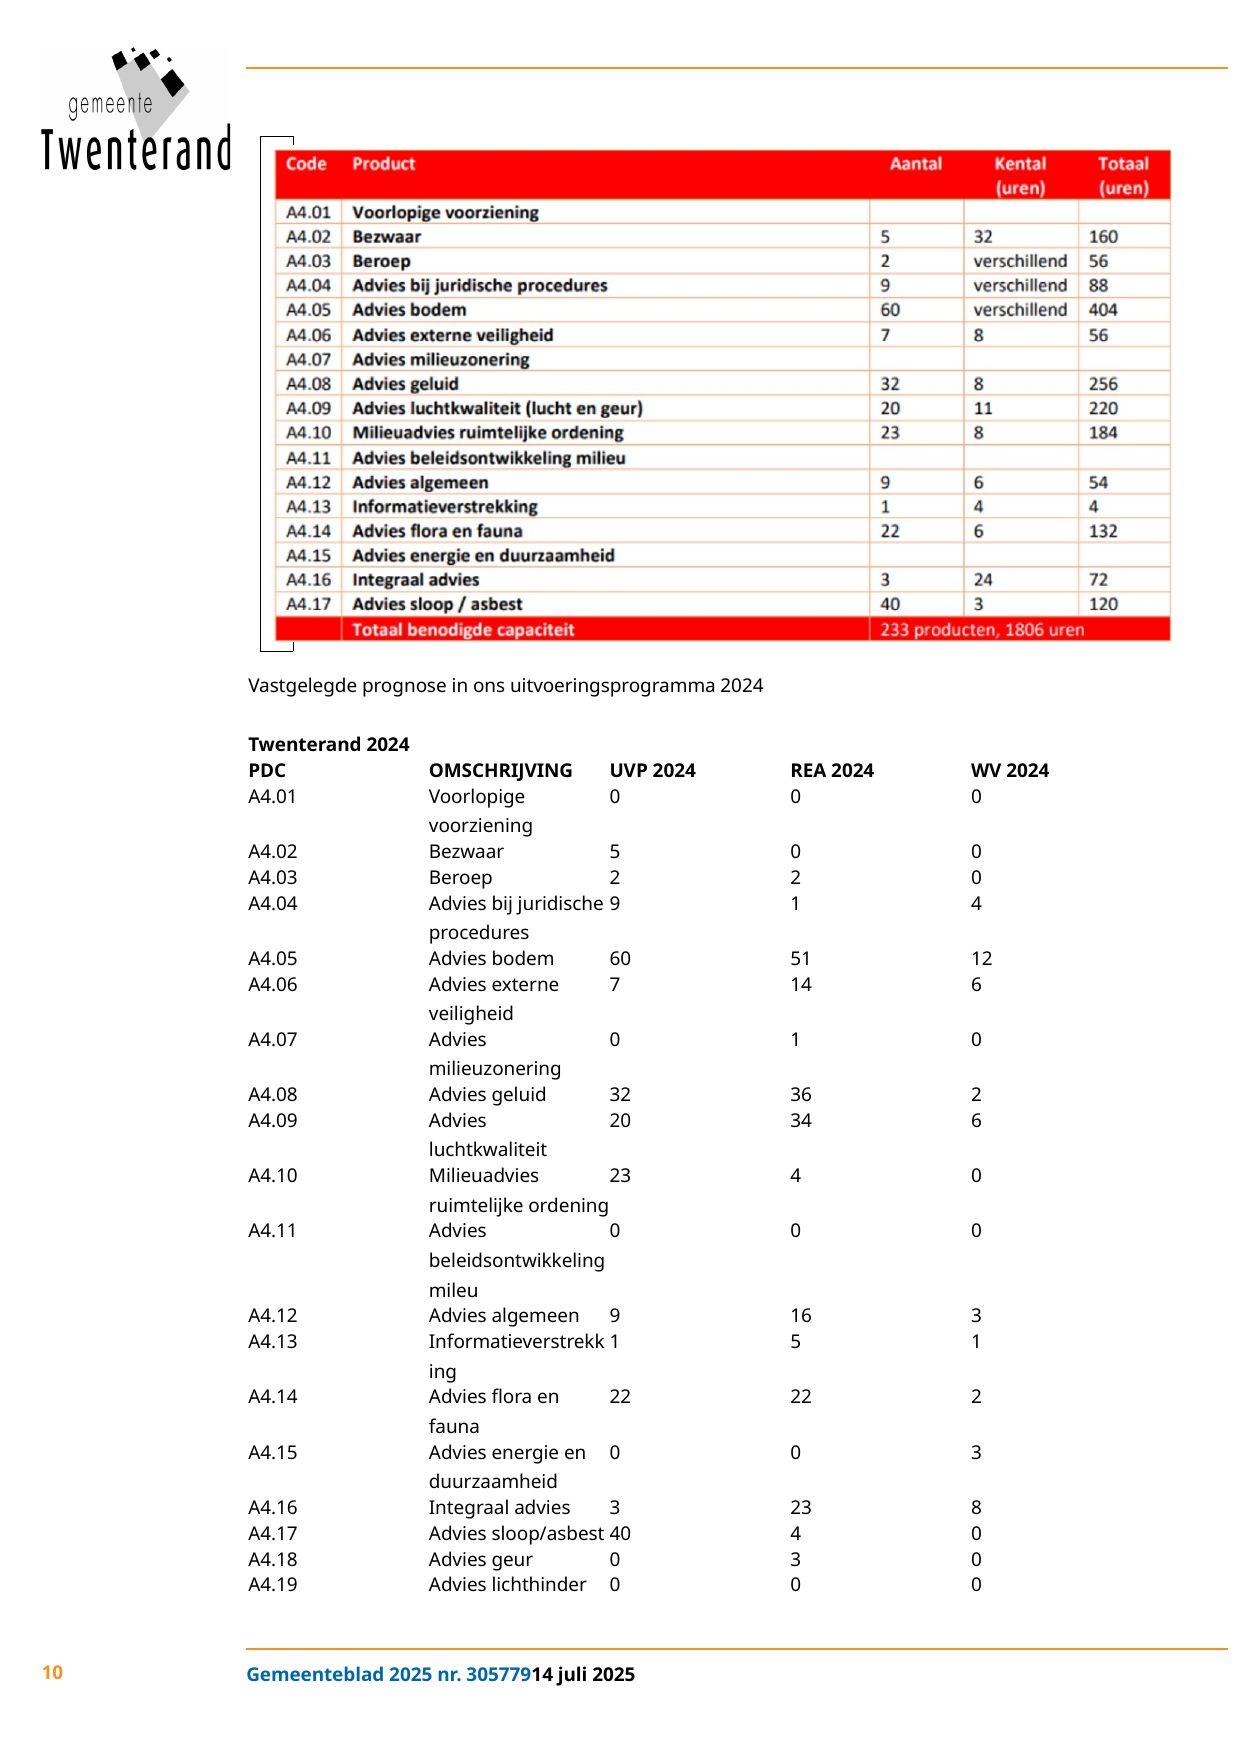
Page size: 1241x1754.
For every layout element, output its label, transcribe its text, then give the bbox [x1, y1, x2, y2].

table_cell 22 [609, 1384, 790, 1439]
table_cell 1 [790, 1026, 971, 1081]
table_cell Advies bodem [429, 945, 609, 971]
table_cell Advies energie en duurzaamheid [429, 1439, 609, 1494]
table_cell Advies bij juridische procedures [429, 890, 609, 945]
table_cell A4.10 [248, 1163, 429, 1218]
table_cell 16 [790, 1303, 971, 1328]
table_cell Integraal advies [429, 1494, 609, 1520]
table_cell 2 [790, 864, 971, 890]
table_cell 12 [971, 945, 1152, 971]
table_cell Advies flora en fauna [429, 1384, 609, 1439]
table_cell 0 [609, 1026, 790, 1081]
table_cell 5 [790, 1328, 971, 1384]
table_cell 0 [609, 1546, 790, 1571]
table_cell 3 [609, 1494, 790, 1520]
table_cell 0 [971, 1520, 1152, 1546]
table_cell 14 [790, 971, 971, 1026]
table_cell 8 [971, 1494, 1152, 1520]
table_cell 0 [790, 1439, 971, 1494]
table_cell UVP 2024 [609, 757, 790, 783]
table_cell A4.04 [248, 890, 429, 945]
table_cell 9 [609, 1303, 790, 1328]
table_cell A4.18 [248, 1546, 429, 1571]
picture [268, 145, 1173, 642]
table_cell 7 [609, 971, 790, 1026]
table_cell PDC [248, 757, 429, 783]
table_cell 3 [790, 1546, 971, 1571]
table_cell Voorlopige voorziening [429, 783, 609, 838]
table_cell 0 [971, 1546, 1152, 1571]
table_cell A4.12 [248, 1303, 429, 1328]
table_cell 23 [609, 1163, 790, 1218]
table_cell 1 [790, 890, 971, 945]
table_cell 4 [790, 1520, 971, 1546]
table_cell 51 [790, 945, 971, 971]
table_cell 3 [971, 1303, 1152, 1328]
table_cell A4.14 [248, 1384, 429, 1439]
table_cell A4.17 [248, 1520, 429, 1546]
table_cell 60 [609, 945, 790, 971]
table_cell 2 [971, 1384, 1152, 1439]
table_cell 2 [609, 864, 790, 890]
table_cell Informatieverstrekking [429, 1328, 609, 1384]
table_cell REA 2024 [790, 757, 971, 783]
table_cell 0 [971, 1571, 1152, 1597]
table_cell Bezwaar [429, 838, 609, 864]
table_cell A4.16 [248, 1494, 429, 1520]
table_cell Advies sloop/asbest [429, 1520, 609, 1546]
table_cell 23 [790, 1494, 971, 1520]
table_cell 0 [609, 1439, 790, 1494]
table_cell 1 [609, 1328, 790, 1384]
table_cell 3 [971, 1439, 1152, 1494]
table_cell 2 [971, 1081, 1152, 1107]
table_cell A4.03 [248, 864, 429, 890]
table_cell 0 [971, 1163, 1152, 1218]
table_cell A4.07 [248, 1026, 429, 1081]
table_cell 0 [790, 1218, 971, 1303]
table_cell A4.08 [248, 1081, 429, 1107]
table_cell 0 [971, 1218, 1152, 1303]
table_cell 0 [971, 838, 1152, 864]
table_cell 20 [609, 1107, 790, 1162]
text Vastgelegde prognose in ons uitvoeringsprogramma 2024 [248, 672, 1152, 698]
table_cell 0 [790, 783, 971, 838]
table_cell 0 [971, 783, 1152, 838]
table_header Twenterand 2024 [248, 731, 1152, 757]
table_cell WV 2024 [971, 757, 1152, 783]
table_cell Advies geluid [429, 1081, 609, 1107]
table_cell 9 [609, 890, 790, 945]
table_cell A4.11 [248, 1218, 429, 1303]
table_cell A4.05 [248, 945, 429, 971]
table_cell Advies luchtkwaliteit [429, 1107, 609, 1162]
table_cell 0 [609, 783, 790, 838]
table_cell OMSCHRIJVING [429, 757, 609, 783]
table_cell Beroep [429, 864, 609, 890]
table_cell Advies lichthinder [429, 1571, 609, 1597]
table_cell 0 [609, 1571, 790, 1597]
table_cell Advies algemeen [429, 1303, 609, 1328]
table_cell 4 [971, 890, 1152, 945]
table_cell 0 [971, 1026, 1152, 1081]
table_cell 32 [609, 1081, 790, 1107]
table_cell 5 [609, 838, 790, 864]
table_cell A4.09 [248, 1107, 429, 1162]
table_cell A4.01 [248, 783, 429, 838]
table_cell 36 [790, 1081, 971, 1107]
table_cell 0 [790, 1571, 971, 1597]
table_cell 22 [790, 1384, 971, 1439]
table_cell Advies beleidsontwikkeling mileu [429, 1218, 609, 1303]
table_cell A4.02 [248, 838, 429, 864]
table_cell Advies geur [429, 1546, 609, 1571]
table_cell 34 [790, 1107, 971, 1162]
table_cell 0 [971, 864, 1152, 890]
table_cell 6 [971, 971, 1152, 1026]
table_cell Advies externe veiligheid [429, 971, 609, 1026]
table_cell 40 [609, 1520, 790, 1546]
table_cell 1 [971, 1328, 1152, 1384]
table_cell 6 [971, 1107, 1152, 1162]
picture [41, 47, 231, 172]
table_cell A4.13 [248, 1328, 429, 1384]
table_cell A4.15 [248, 1439, 429, 1494]
table_cell 0 [790, 838, 971, 864]
table_cell 4 [790, 1163, 971, 1218]
table_cell A4.19 [248, 1571, 429, 1597]
table_cell Milieuadvies ruimtelijke ordening [429, 1163, 609, 1218]
table_cell Advies milieuzonering [429, 1026, 609, 1081]
table_cell A4.06 [248, 971, 429, 1026]
table_cell 0 [609, 1218, 790, 1303]
